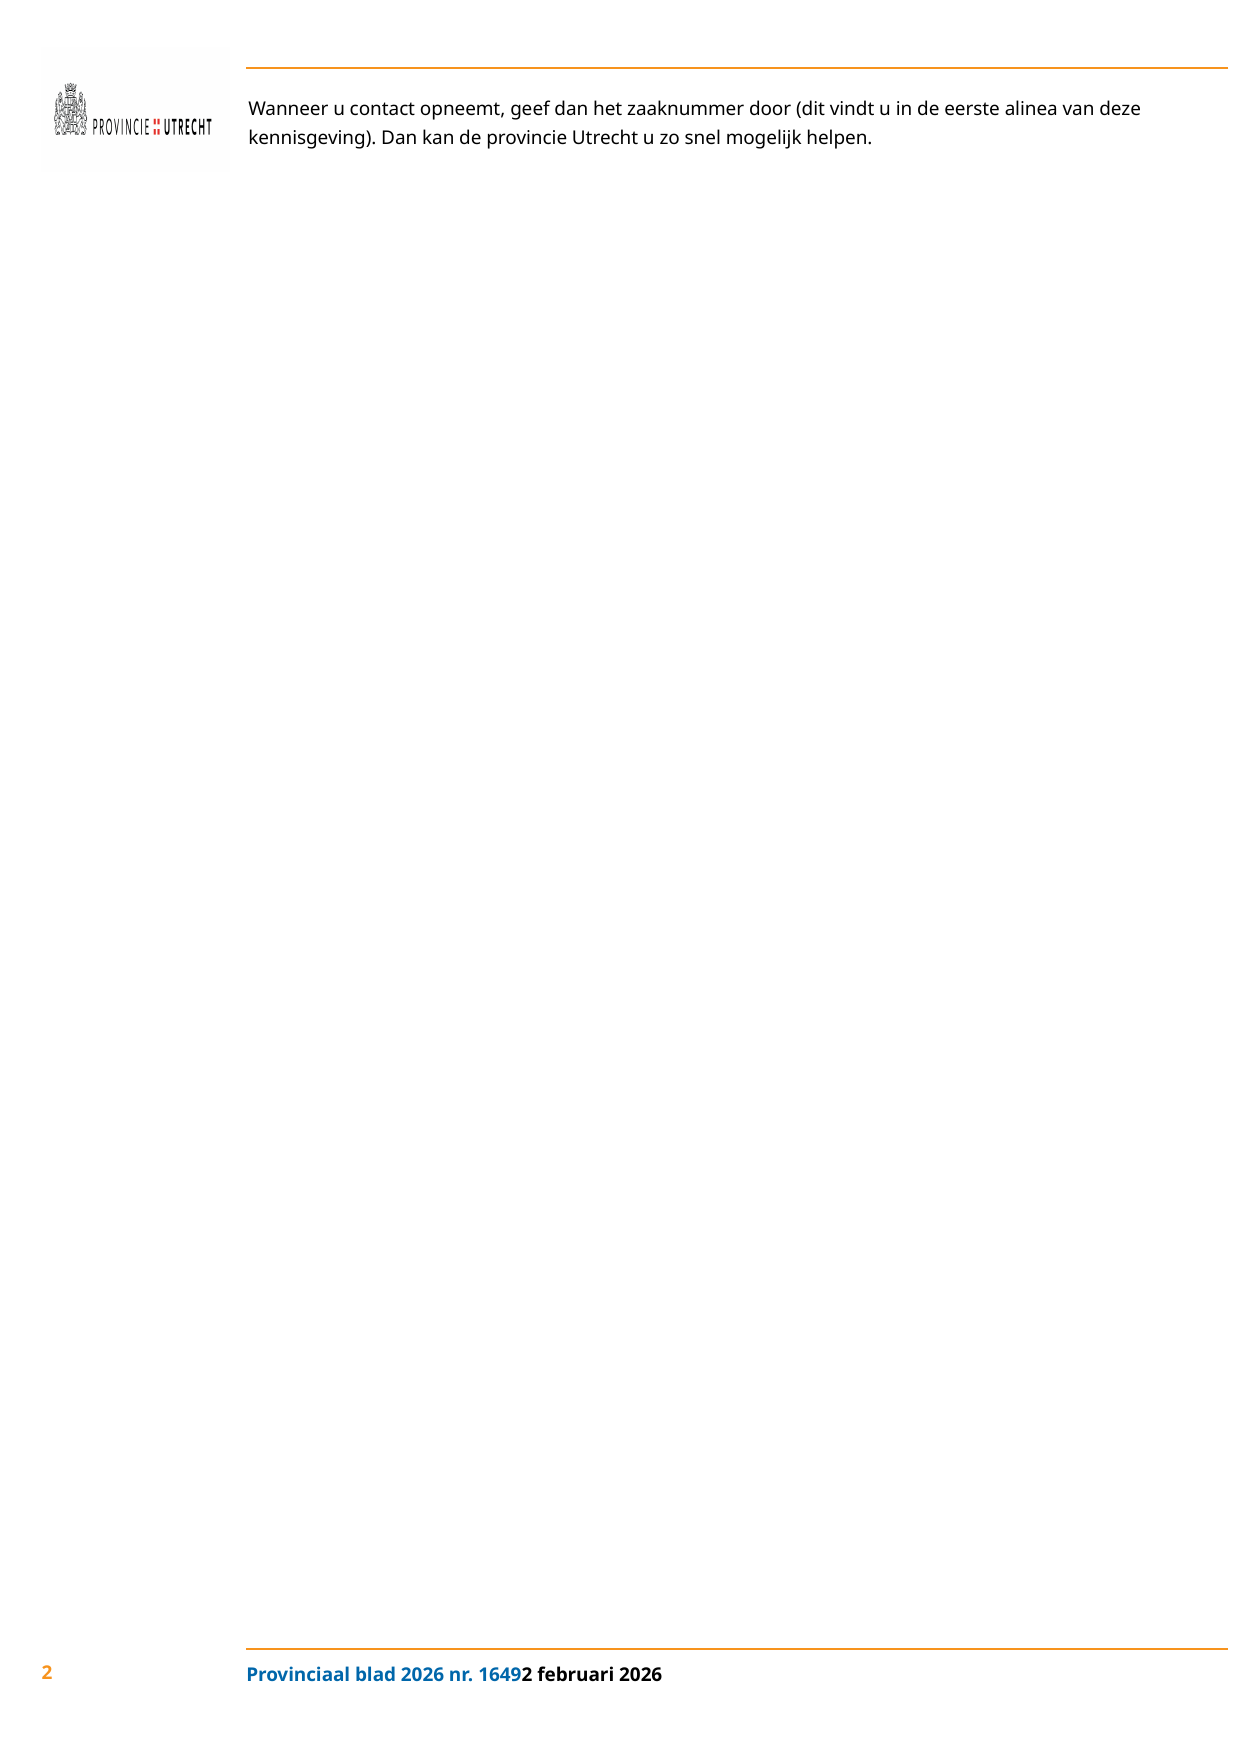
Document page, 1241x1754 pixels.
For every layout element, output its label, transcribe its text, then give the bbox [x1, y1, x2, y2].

text Wanneer u contact opneemt, geef dan het zaaknummer door (dit vindt u in de eerste alinea van deze kennisgeving). Dan kan de provincie Utrecht u zo snel mogelijk helpen. [248, 95, 1152, 150]
picture [41, 47, 231, 172]
